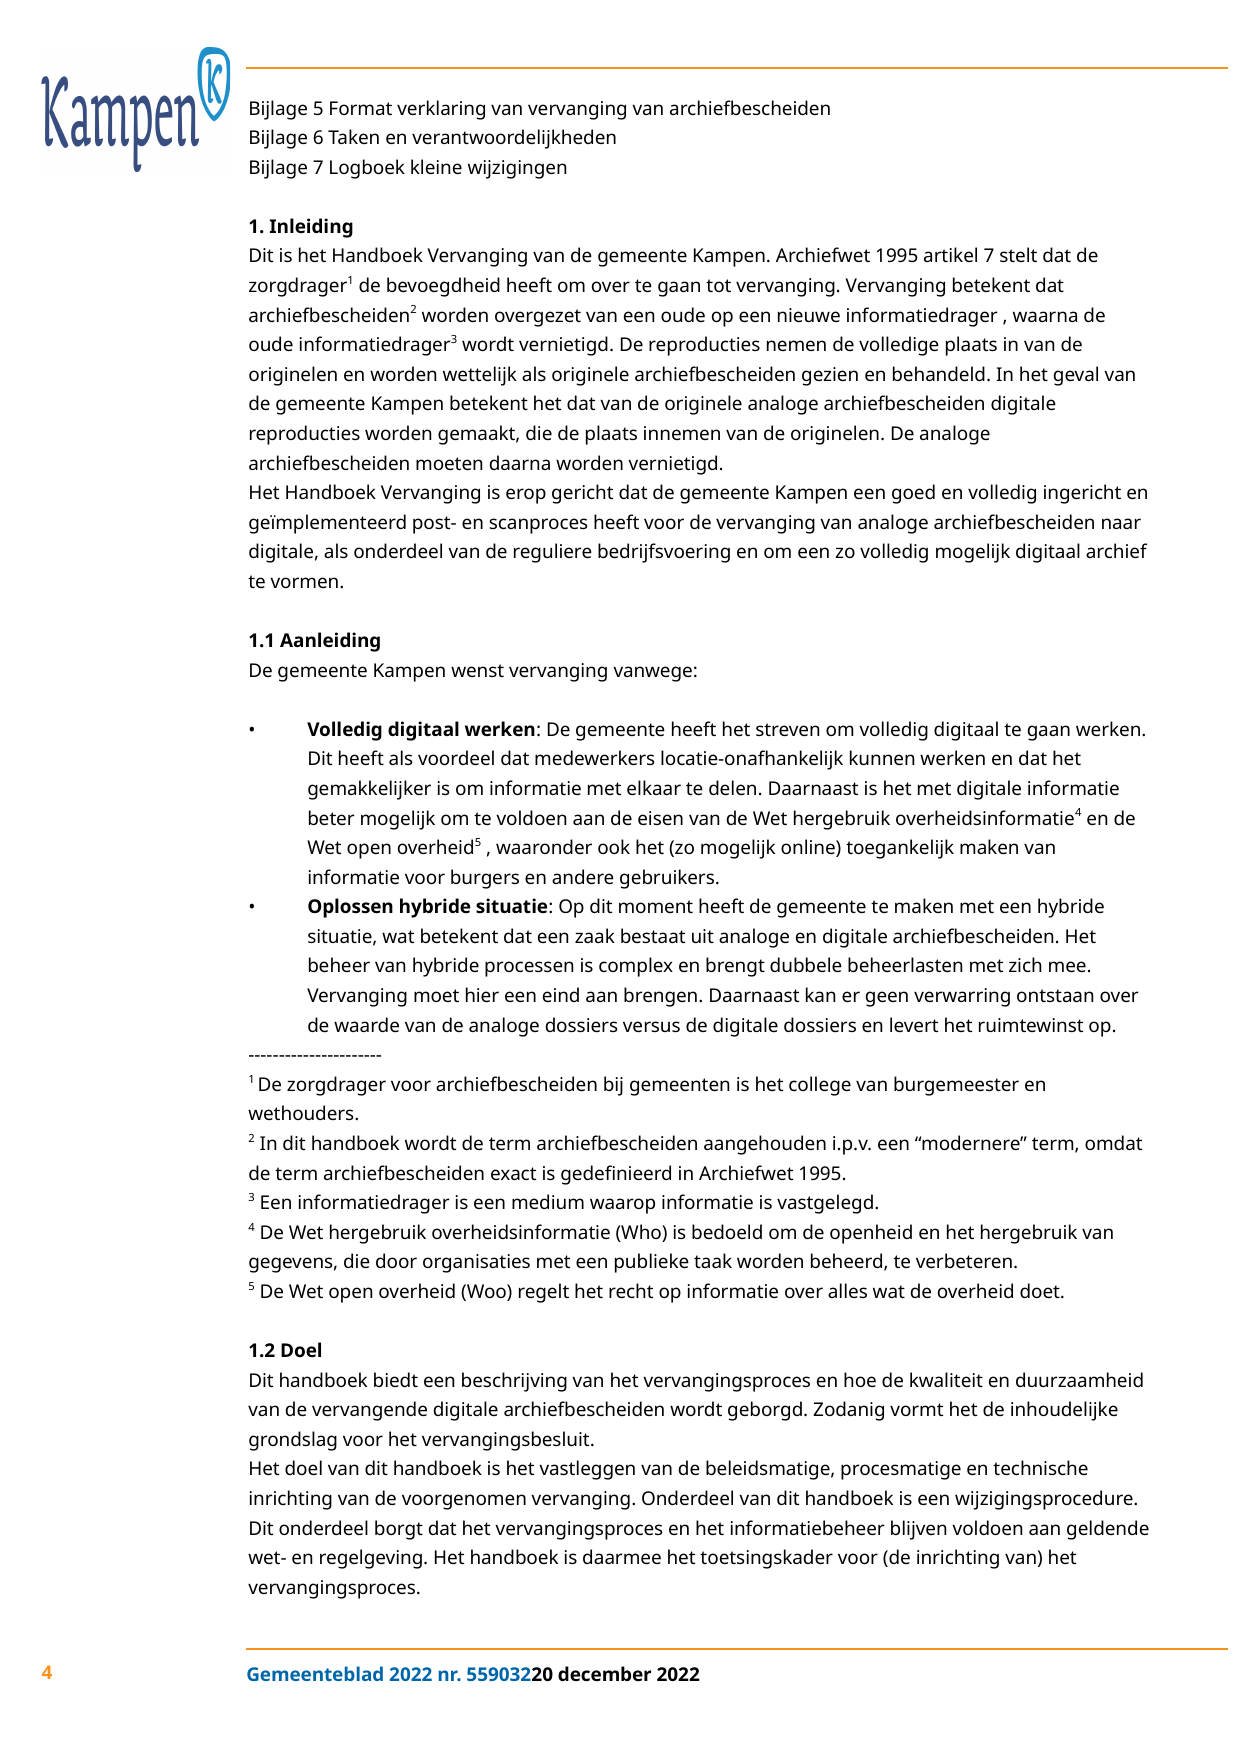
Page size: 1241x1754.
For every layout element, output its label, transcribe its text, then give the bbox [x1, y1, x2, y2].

text Bijlage 5 Format verklaring van vervanging van archiefbescheiden [248, 95, 1152, 121]
text 1. Inleiding [248, 213, 1152, 239]
text 1.1 Aanleiding [248, 627, 1152, 653]
text Bijlage 7 Logboek kleine wijzigingen [248, 154, 1152, 180]
list Volledig digitaal werken: De gemeente heeft het streven om volledig digitaal te gaan werken. Dit heeft als voordeel dat medewerkers locatie-onafhankelijk kunnen werken en dat het gemakkelijker is om informatie met elkaar te delen. Daarnaast is het met digitale informatie beter mogelijk om te voldoen aan de eisen van de Wet hergebruik overheidsinformatie4 en de Wet open overheid5 , waaronder ook het (zo mogelijk online) toegankelijk maken van informatie voor burgers en andere gebruikers. [248, 716, 1152, 890]
text 1.2 Doel [248, 1337, 1152, 1363]
text Het Handboek Vervanging is erop gericht dat de gemeente Kampen een goed en volledig ingericht en geïmplementeerd post- en scanproces heeft voor de vervanging van analoge archiefbescheiden naar digitale, als onderdeel van de reguliere bedrijfsvoering en om een zo volledig mogelijk digitaal archief te vormen. [248, 479, 1152, 594]
picture [41, 47, 231, 172]
text 3 Een informatiedrager is een medium waarop informatie is vastgelegd. [248, 1189, 1152, 1215]
text Het doel van dit handboek is het vastleggen van de beleidsmatige, procesmatige en technische inrichting van de voorgenomen vervanging. Onderdeel van dit handboek is een wijzigingsprocedure. Dit onderdeel borgt dat het vervangingsproces en het informatiebeheer blijven voldoen aan geldende wet- en regelgeving. Het handboek is daarmee het toetsingskader voor (de inrichting van) het vervangingsproces. [248, 1456, 1152, 1600]
list Oplossen hybride situatie: Op dit moment heeft de gemeente te maken met een hybride situatie, wat betekent dat een zaak bestaat uit analoge en digitale archiefbescheiden. Het beheer van hybride processen is complex en brengt dubbele beheerlasten met zich mee. Vervanging moet hier een eind aan brengen. Daarnaast kan er geen verwarring ontstaan over de waarde van de analoge dossiers versus de digitale dossiers en levert het ruimtewinst op. [248, 893, 1152, 1038]
text ---------------------- [248, 1041, 1152, 1067]
text Bijlage 6 Taken en verantwoordelijkheden [248, 124, 1152, 150]
text 2 In dit handboek wordt de term archiefbescheiden aangehouden i.p.v. een “modernere” term, omdat de term archiefbescheiden exact is gedefinieerd in Archiefwet 1995. [248, 1130, 1152, 1186]
text 5 De Wet open overheid (Woo) regelt het recht op informatie over alles wat de overheid doet. [248, 1278, 1152, 1304]
text De gemeente Kampen wenst vervanging vanwege: [248, 657, 1152, 683]
text Dit handboek biedt een beschrijving van het vervangingsproces en hoe de kwaliteit en duurzaamheid van de vervangende digitale archiefbescheiden wordt geborgd. Zodanig vormt het de inhoudelijke grondslag voor het vervangingsbesluit. [248, 1367, 1152, 1452]
text 1 De zorgdrager voor archiefbescheiden bij gemeenten is het college van burgemeester en wethouders. [248, 1071, 1152, 1126]
text Dit is het Handboek Vervanging van de gemeente Kampen. Archiefwet 1995 artikel 7 stelt dat de zorgdrager1 de bevoegdheid heeft om over te gaan tot vervanging. Vervanging betekent dat archiefbescheiden2 worden overgezet van een oude op een nieuwe informatiedrager , waarna de oude informatiedrager3 wordt vernietigd. De reproducties nemen de volledige plaats in van de originelen en worden wettelijk als originele archiefbescheiden gezien en behandeld. In het geval van de gemeente Kampen betekent het dat van de originele analoge archiefbescheiden digitale reproducties worden gemaakt, die de plaats innemen van de originelen. De analoge archiefbescheiden moeten daarna worden vernietigd. [248, 243, 1152, 476]
text 4 De Wet hergebruik overheidsinformatie (Who) is bedoeld om de openheid en het hergebruik van gegevens, die door organisaties met een publieke taak worden beheerd, te verbeteren. [248, 1219, 1152, 1274]
